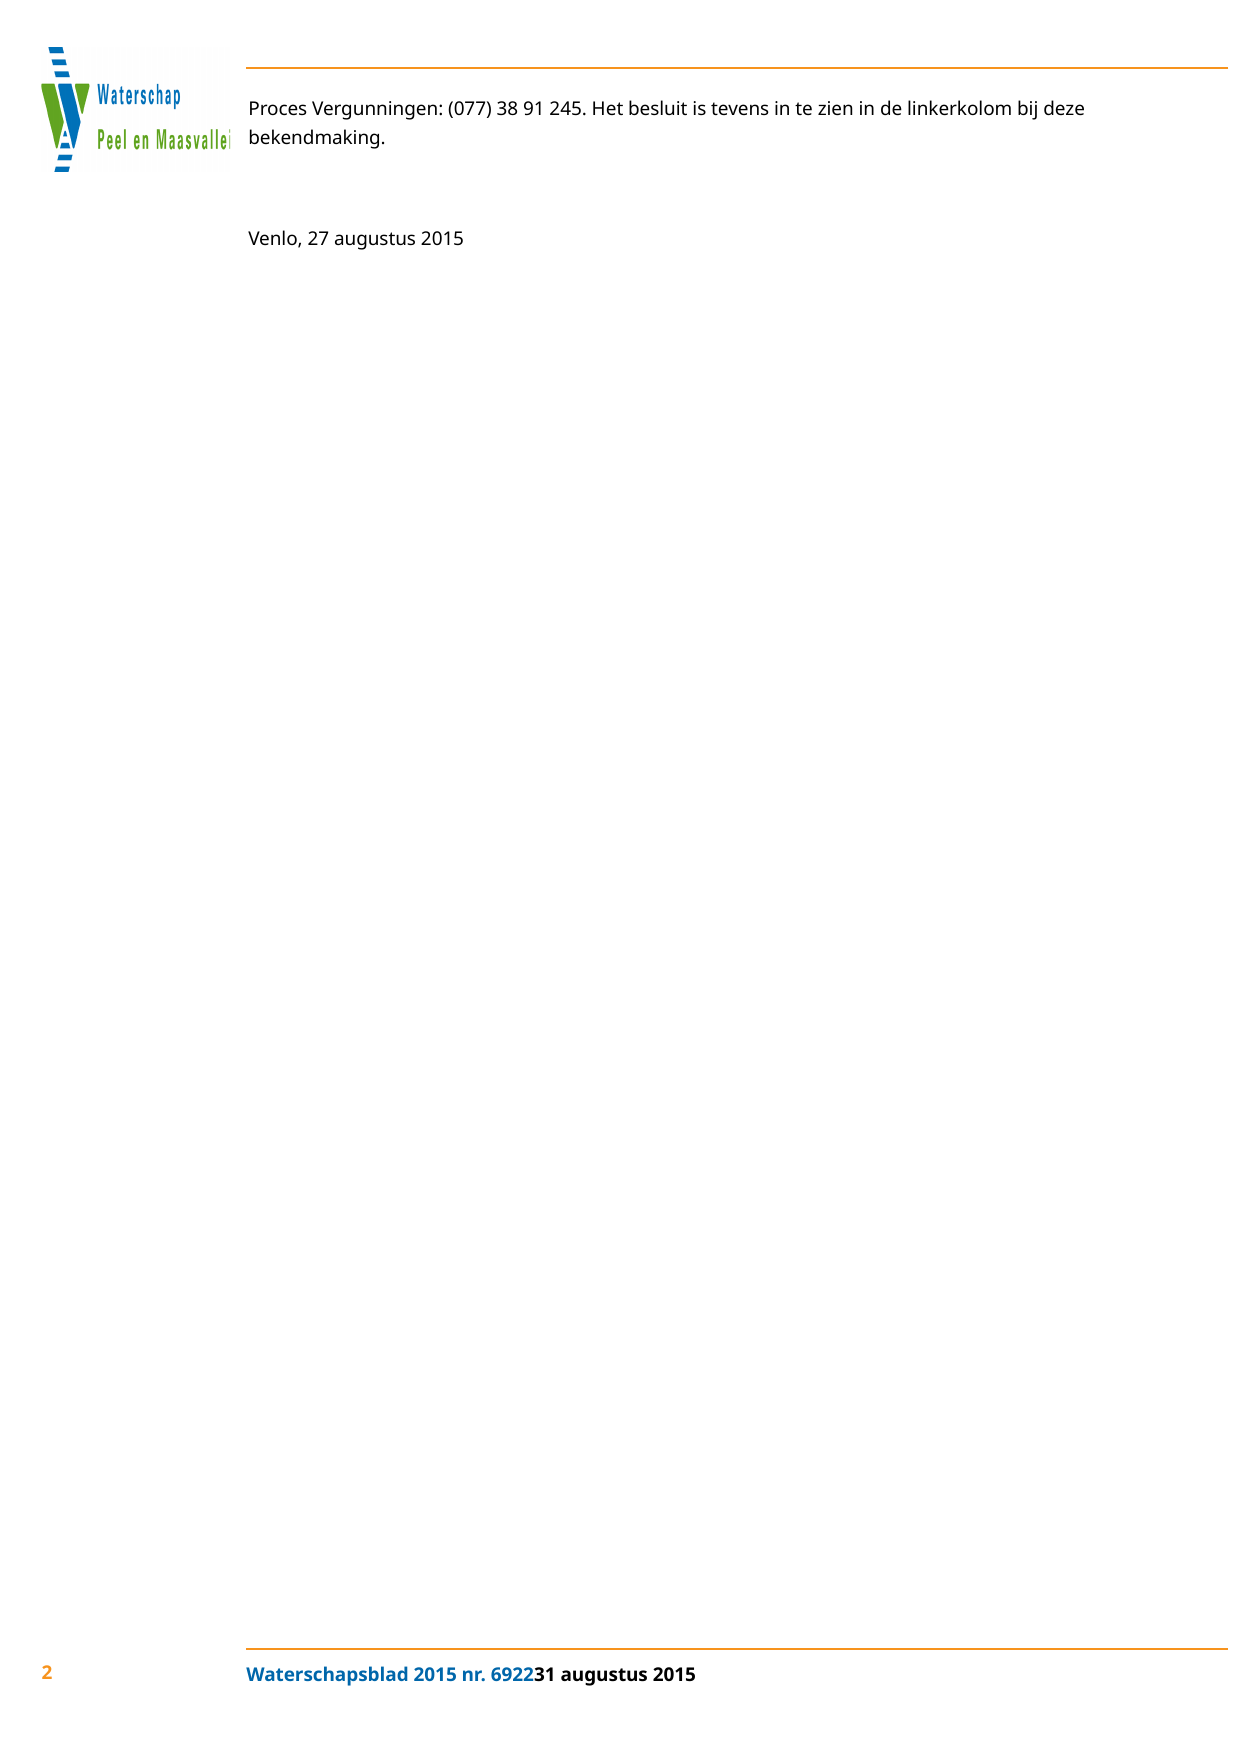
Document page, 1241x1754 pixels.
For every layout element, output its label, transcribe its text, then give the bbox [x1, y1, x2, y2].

text Venlo, 27 augustus 2015 [248, 225, 1152, 251]
picture [41, 47, 231, 172]
text Proces Vergunningen: (077) 38 91 245. Het besluit is tevens in te zien in de linkerkolom bij deze bekendmaking. [248, 95, 1152, 150]
